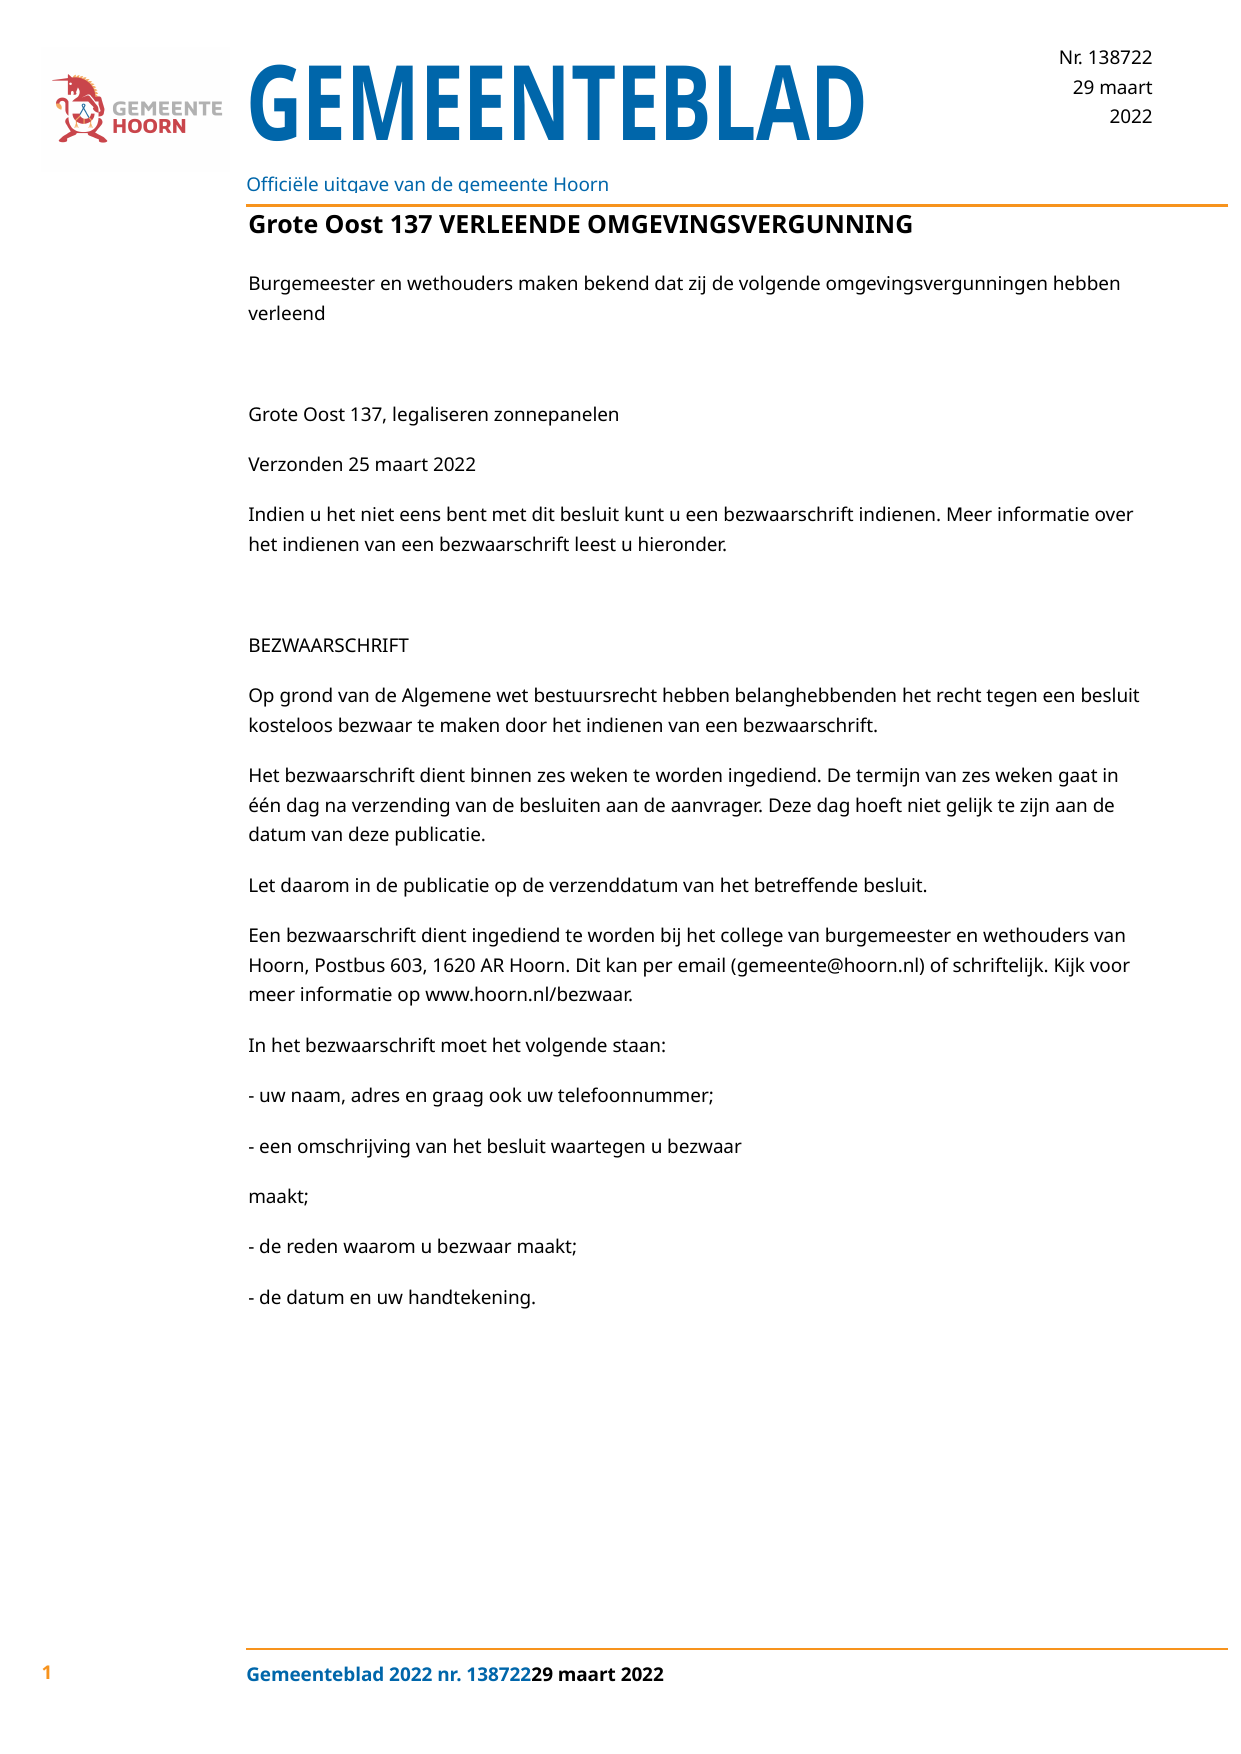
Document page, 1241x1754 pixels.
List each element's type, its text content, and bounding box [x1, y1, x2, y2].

text Verzonden 25 maart 2022 [248, 451, 1152, 477]
text Een bezwaarschrift dient ingediend te worden bij het college van burgemeester en wethouders van Hoorn, Postbus 603, 1620 AR Hoorn. Dit kan per email (gemeente@hoorn.nl) of schriftelijk. Kijk voor meer informatie op www.hoorn.nl/bezwaar. [248, 922, 1152, 1007]
text Op grond van de Algemene wet bestuursrecht hebben belanghebbenden het recht tegen een besluit kosteloos bezwaar te maken door het indienen van een bezwaarschrift. [248, 682, 1152, 738]
text Het bezwaarschrift dient binnen zes weken te worden ingediend. De termijn van zes weken gaat in één dag na verzending van de besluiten aan de aanvrager. Deze dag hoeft niet gelijk te zijn aan de datum van deze publicatie. [248, 762, 1152, 847]
text - een omschrijving van het besluit waartegen u bezwaar [248, 1133, 1152, 1158]
text - de datum en uw handtekening. [248, 1284, 1152, 1310]
text Grote Oost 137 VERLEENDE OMGEVINGSVERGUNNING [248, 207, 1152, 241]
text BEZWAARSCHRIFT [248, 632, 1152, 658]
text Indien u het niet eens bent met dit besluit kunt u een bezwaarschrift indienen. Meer informatie over het indienen van een bezwaarschrift leest u hieronder. [248, 502, 1152, 557]
text maakt; [248, 1183, 1152, 1209]
text Grote Oost 137, legaliseren zonnepanelen [248, 401, 1152, 426]
text Let daarom in de publicatie op de verzenddatum van het betreffende besluit. [248, 872, 1152, 898]
text - uw naam, adres en graag ook uw telefoonnummer; [248, 1082, 1152, 1108]
text In het bezwaarschrift moet het volgende staan: [248, 1032, 1152, 1058]
text Burgemeester en wethouders maken bekend dat zij de volgende omgevingsvergunningen hebben verleend [248, 270, 1152, 326]
picture [41, 47, 231, 172]
text - de reden waarom u bezwaar maakt; [248, 1234, 1152, 1259]
